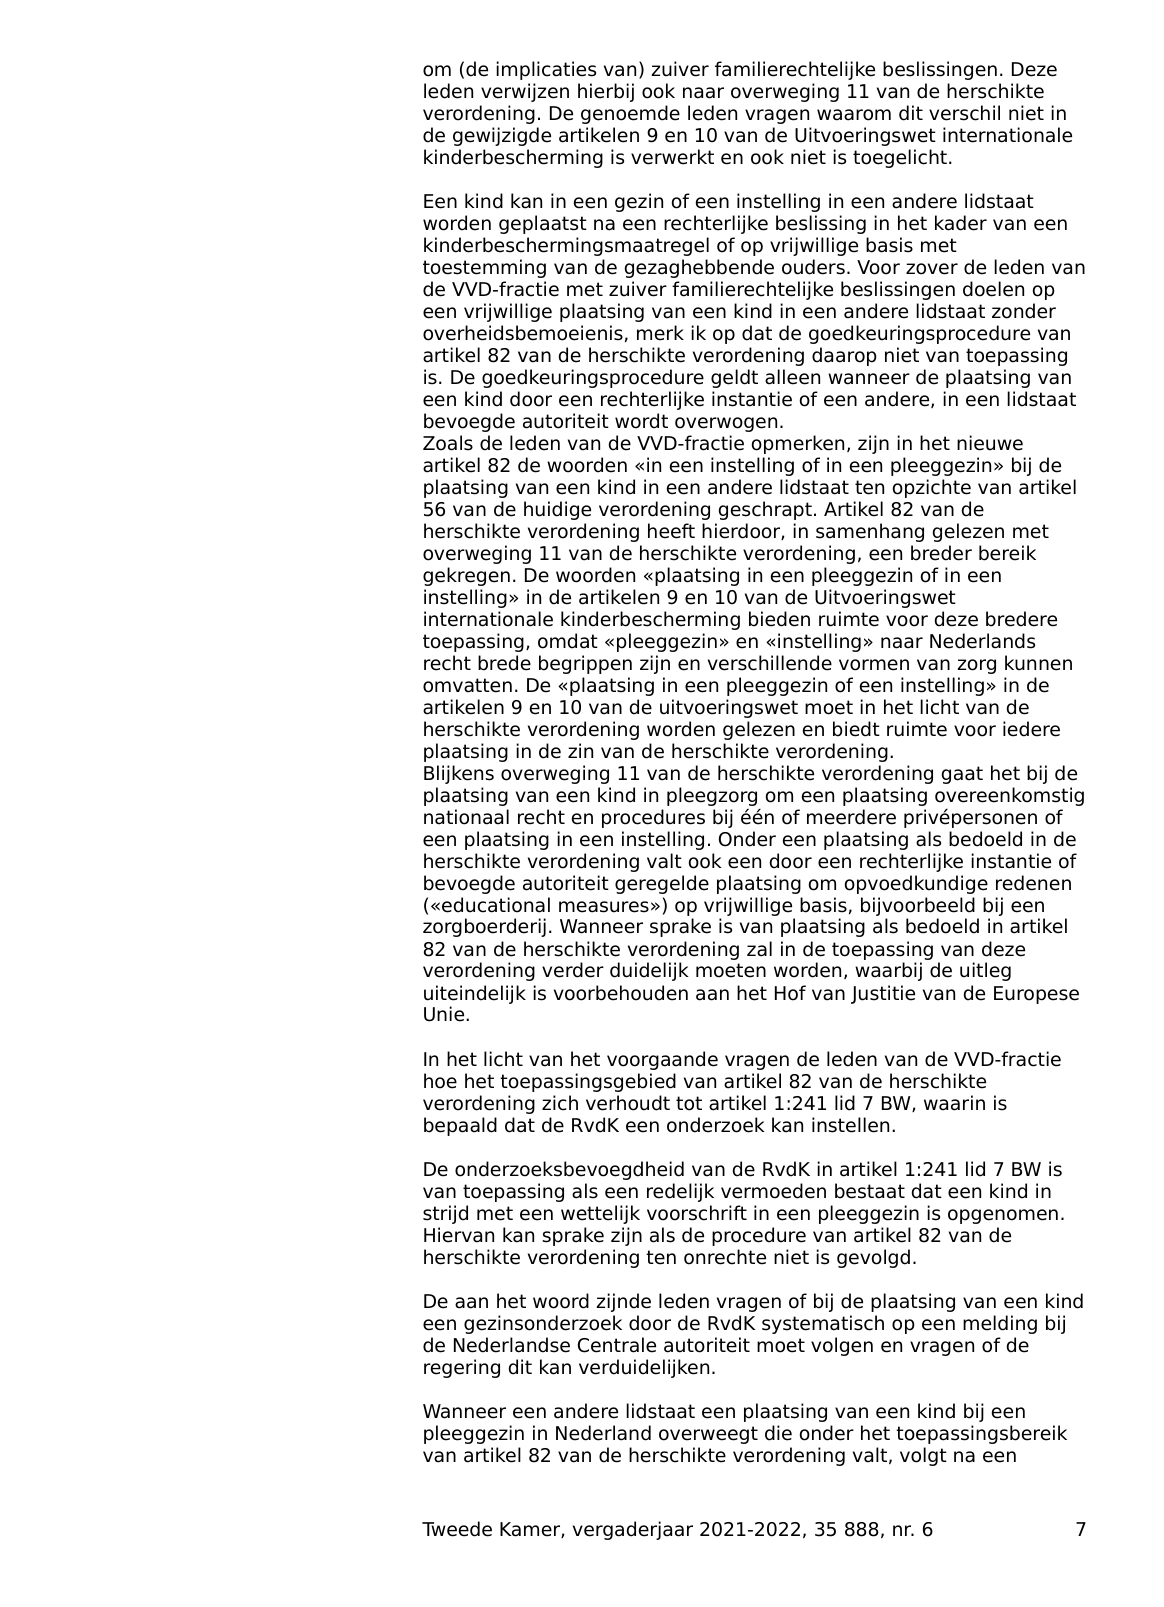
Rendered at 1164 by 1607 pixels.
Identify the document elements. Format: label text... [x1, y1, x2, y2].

text Wanneer een andere lidstaat een plaatsing van een kind bij een pleeggezin in Nederland overweegt die onder het toepassingsbereik van artikel 82 van de herschikte verordening valt, volgt na een [422, 1401, 1087, 1467]
text De onderzoeksbevoegdheid van de RvdK in artikel 1:241 lid 7 BW is van toepassing als een redelijk vermoeden bestaat dat een kind in strijd met een wettelijk voorschrift in een pleeggezin is opgenomen. Hiervan kan sprake zijn als de procedure van artikel 82 van de herschikte verordening ten onrechte niet is gevolgd. [422, 1159, 1087, 1268]
text De aan het woord zijnde leden vragen of bij de plaatsing van een kind een gezinsonderzoek door de RvdK systematisch op een melding bij de Nederlandse Centrale autoriteit moet volgen en vragen of de regering dit kan verduidelijken. [422, 1291, 1087, 1379]
text Een kind kan in een gezin of een instelling in een andere lidstaat worden geplaatst na een rechterlijke beslissing in het kader van een kinderbeschermingsmaatregel of op vrijwillige basis met toestemming van de gezaghebbende ouders. Voor zover de leden van de VVD-fractie met zuiver familierechtelijke beslissingen doelen op een vrijwillige plaatsing van een kind in een andere lidstaat zonder overheidsbemoeienis, merk ik op dat de goedkeuringsprocedure van artikel 82 van de herschikte verordening daarop niet van toepassing is. De goedkeuringsprocedure geldt alleen wanneer de plaatsing van een kind door een rechterlijke instantie of een andere, in een lidstaat bevoegde autoriteit wordt overwogen. [422, 191, 1087, 433]
text Zoals de leden van de VVD-fractie opmerken, zijn in het nieuwe artikel 82 de woorden «in een instelling of in een pleeggezin» bij de plaatsing van een kind in een andere lidstaat ten opzichte van artikel 56 van de huidige verordening geschrapt. Artikel 82 van de herschikte verordening heeft hierdoor, in samenhang gelezen met overweging 11 van de herschikte verordening, een breder bereik gekregen. De woorden «plaatsing in een pleeggezin of in een instelling» in de artikelen 9 en 10 van de Uitvoeringswet internationale kinderbescherming bieden ruimte voor deze bredere toepassing, omdat «pleeggezin» en «instelling» naar Nederlands recht brede begrippen zijn en verschillende vormen van zorg kunnen omvatten. De «plaatsing in een pleeggezin of een instelling» in de artikelen 9 en 10 van de uitvoeringswet moet in het licht van de herschikte verordening worden gelezen en biedt ruimte voor iedere plaatsing in de zin van de herschikte verordening. [422, 433, 1087, 763]
text om (de implicaties van) zuiver familierechtelijke beslissingen. Deze leden verwijzen hierbij ook naar overweging 11 van de herschikte verordening. De genoemde leden vragen waarom dit verschil niet in de gewijzigde artikelen 9 en 10 van de Uitvoeringswet internationale kinderbescherming is verwerkt en ook niet is toegelicht. [422, 59, 1087, 169]
text In het licht van het voorgaande vragen de leden van de VVD-fractie hoe het toepassingsgebied van artikel 82 van de herschikte verordening zich verhoudt tot artikel 1:241 lid 7 BW, waarin is bepaald dat de RvdK een onderzoek kan instellen. [422, 1048, 1087, 1136]
text Blijkens overweging 11 van de herschikte verordening gaat het bij de plaatsing van een kind in pleegzorg om een plaatsing overeenkomstig nationaal recht en procedures bij één of meerdere privépersonen of een plaatsing in een instelling. Onder een plaatsing als bedoeld in de herschikte verordening valt ook een door een rechterlijke instantie of bevoegde autoriteit geregelde plaatsing om opvoedkundige redenen («educational measures») op vrijwillige basis, bijvoorbeeld bij een zorgboerderij. Wanneer sprake is van plaatsing als bedoeld in artikel 82 van de herschikte verordening zal in de toepassing van deze verordening verder duidelijk moeten worden, waarbij de uitleg uiteindelijk is voorbehouden aan het Hof van Justitie van de Europese Unie. [422, 763, 1087, 1026]
